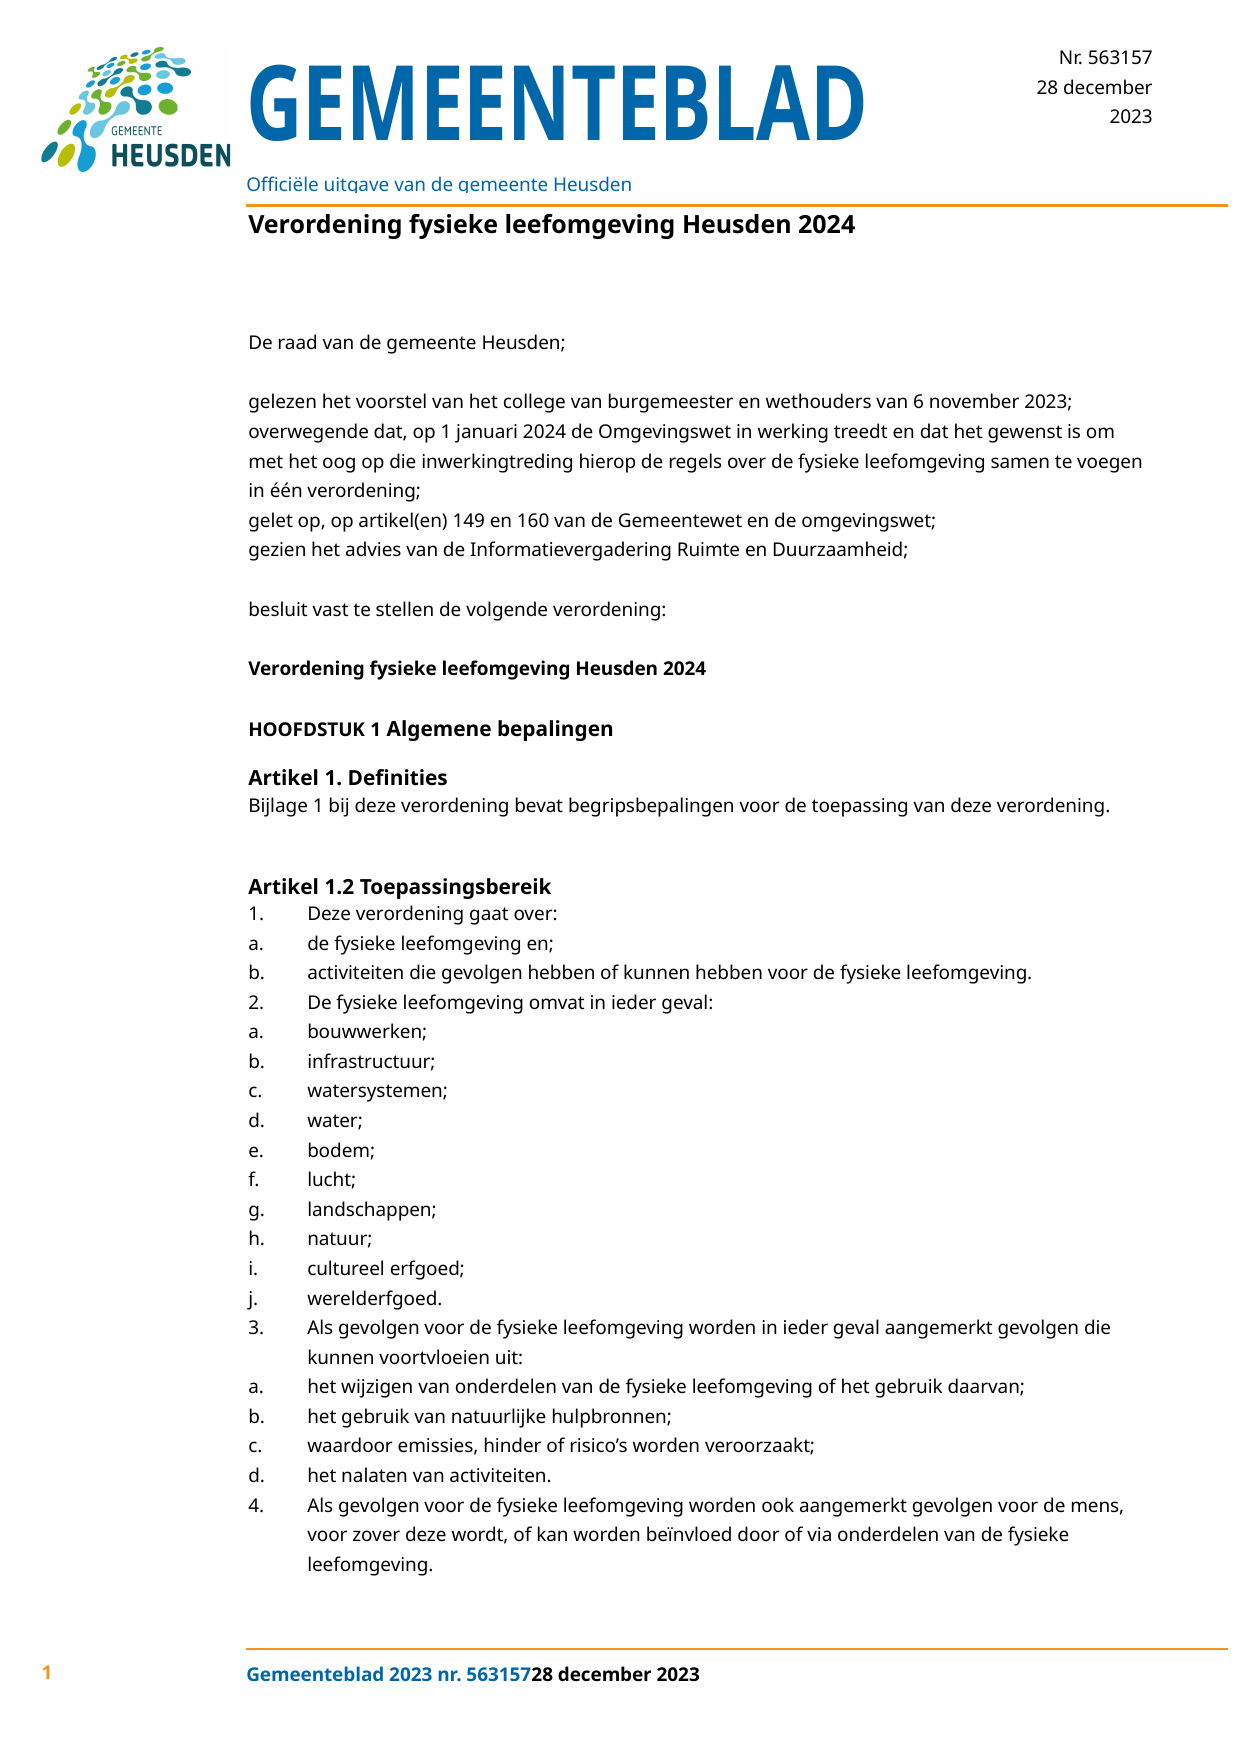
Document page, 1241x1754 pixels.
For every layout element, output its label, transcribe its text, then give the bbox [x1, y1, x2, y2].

list lucht; [248, 1166, 1152, 1192]
list Als gevolgen voor de fysieke leefomgeving worden ook aangemerkt gevolgen voor de mens, voor zover deze wordt, of kan worden beïnvloed door of via onderdelen van de fysieke leefomgeving. [248, 1492, 1152, 1577]
list landschappen; [248, 1196, 1152, 1222]
list watersystemen; [248, 1078, 1152, 1103]
text Verordening fysieke leefomgeving Heusden 2024 [248, 207, 1152, 241]
text De raad van de gemeente Heusden; [248, 329, 1152, 355]
list waardoor emissies, hinder of risico’s worden veroorzaakt; [248, 1433, 1152, 1458]
text besluit vast te stellen de volgende verordening: [248, 596, 1152, 621]
list De fysieke leefomgeving omvat in ieder geval: [248, 989, 1152, 1015]
list het wijzigen van onderdelen van de fysieke leefomgeving of het gebruik daarvan; [248, 1373, 1152, 1399]
text Verordening fysieke leefomgeving Heusden 2024 [248, 655, 1152, 681]
list de fysieke leefomgeving en; [248, 930, 1152, 956]
text Artikel 1.2 Toepassingsbereik [248, 872, 1152, 900]
text gezien het advies van de Informatievergadering Ruimte en Duurzaamheid; [248, 537, 1152, 562]
list activiteiten die gevolgen hebben of kunnen hebben voor de fysieke leefomgeving. [248, 959, 1152, 985]
list het gebruik van natuurlijke hulpbronnen; [248, 1403, 1152, 1429]
list water; [248, 1107, 1152, 1133]
text Artikel 1. Definities [248, 763, 1152, 792]
picture [41, 47, 231, 172]
list Als gevolgen voor de fysieke leefomgeving worden in ieder geval aangemerkt gevolgen die kunnen voortvloeien uit: [248, 1314, 1152, 1370]
text HOOFDSTUK 1 Algemene bepalingen [248, 714, 1152, 742]
text gelet op, op artikel(en) 149 en 160 van de Gemeentewet en de omgevingswet; [248, 507, 1152, 533]
list Deze verordening gaat over: [248, 900, 1152, 926]
list infrastructuur; [248, 1048, 1152, 1074]
text Bijlage 1 bij deze verordening bevat begripsbepalingen voor de toepassing van deze verordening. [248, 792, 1152, 817]
list bouwwerken; [248, 1018, 1152, 1044]
list cultureel erfgoed; [248, 1255, 1152, 1281]
text gelezen het voorstel van het college van burgemeester en wethouders van 6 november 2023; [248, 389, 1152, 414]
text overwegende dat, op 1 januari 2024 de Omgevingswet in werking treedt en dat het gewenst is om met het oog op die inwerkingtreding hierop de regels over de fysieke leefomgeving samen te voegen in één verordening; [248, 418, 1152, 503]
list natuur; [248, 1226, 1152, 1251]
list werelderfgoed. [248, 1285, 1152, 1311]
list bodem; [248, 1137, 1152, 1163]
list het nalaten van activiteiten. [248, 1462, 1152, 1488]
